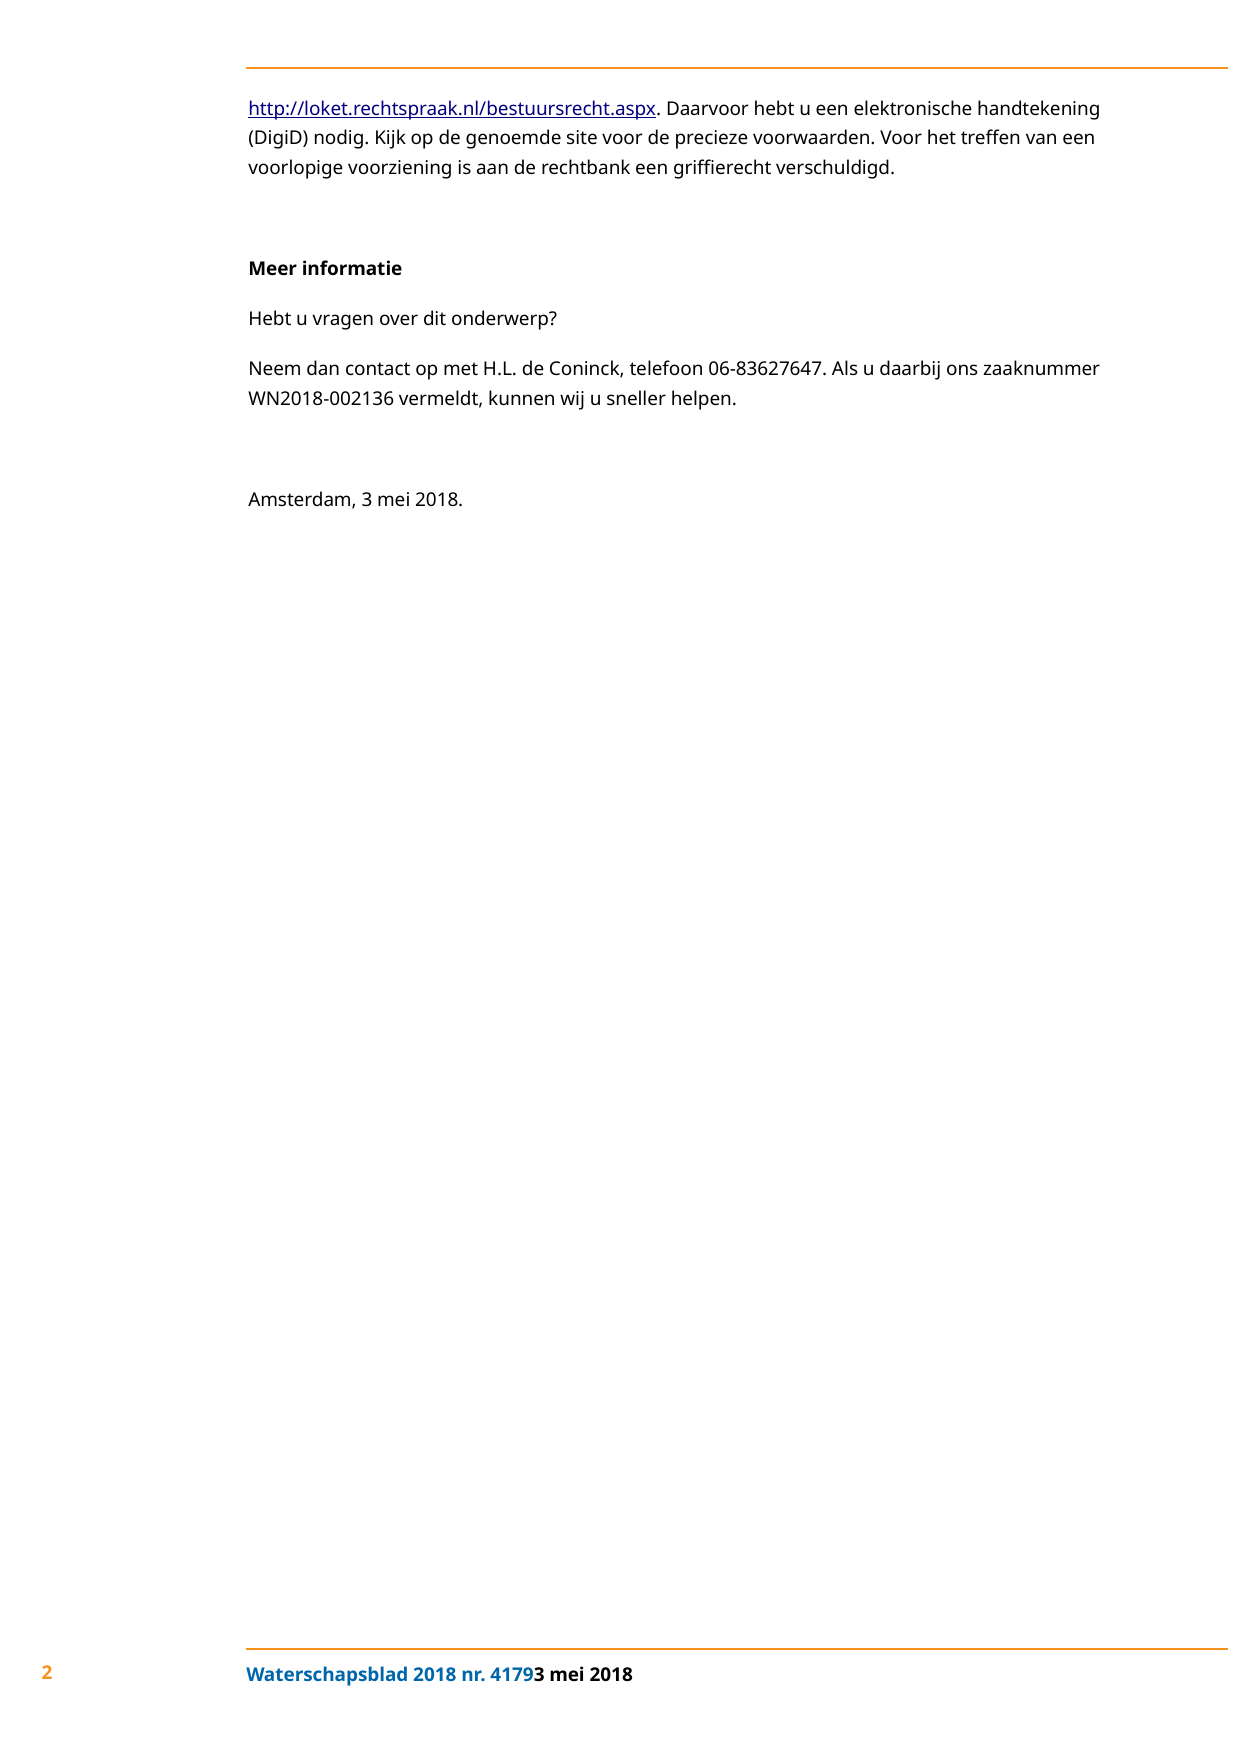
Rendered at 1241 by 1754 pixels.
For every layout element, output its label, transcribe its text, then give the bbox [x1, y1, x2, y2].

text Amsterdam, 3 mei 2018. [248, 486, 1152, 512]
text Meer informatie [248, 255, 1152, 281]
text Neem dan contact op met H.L. de Coninck, telefoon 06-83627647. Als u daarbij ons zaaknummer WN2018-002136 vermeldt, kunnen wij u sneller helpen. [248, 356, 1152, 411]
picture [41, 47, 231, 172]
text http://loket.rechtspraak.nl/bestuursrecht.aspx. Daarvoor hebt u een elektronische handtekening (DigiD) nodig. Kijk op de genoemde site voor de precieze voorwaarden. Voor het treffen van een voorlopige voorziening is aan de rechtbank een griffierecht verschuldigd. [248, 95, 1152, 180]
text Hebt u vragen over dit onderwerp? [248, 305, 1152, 331]
